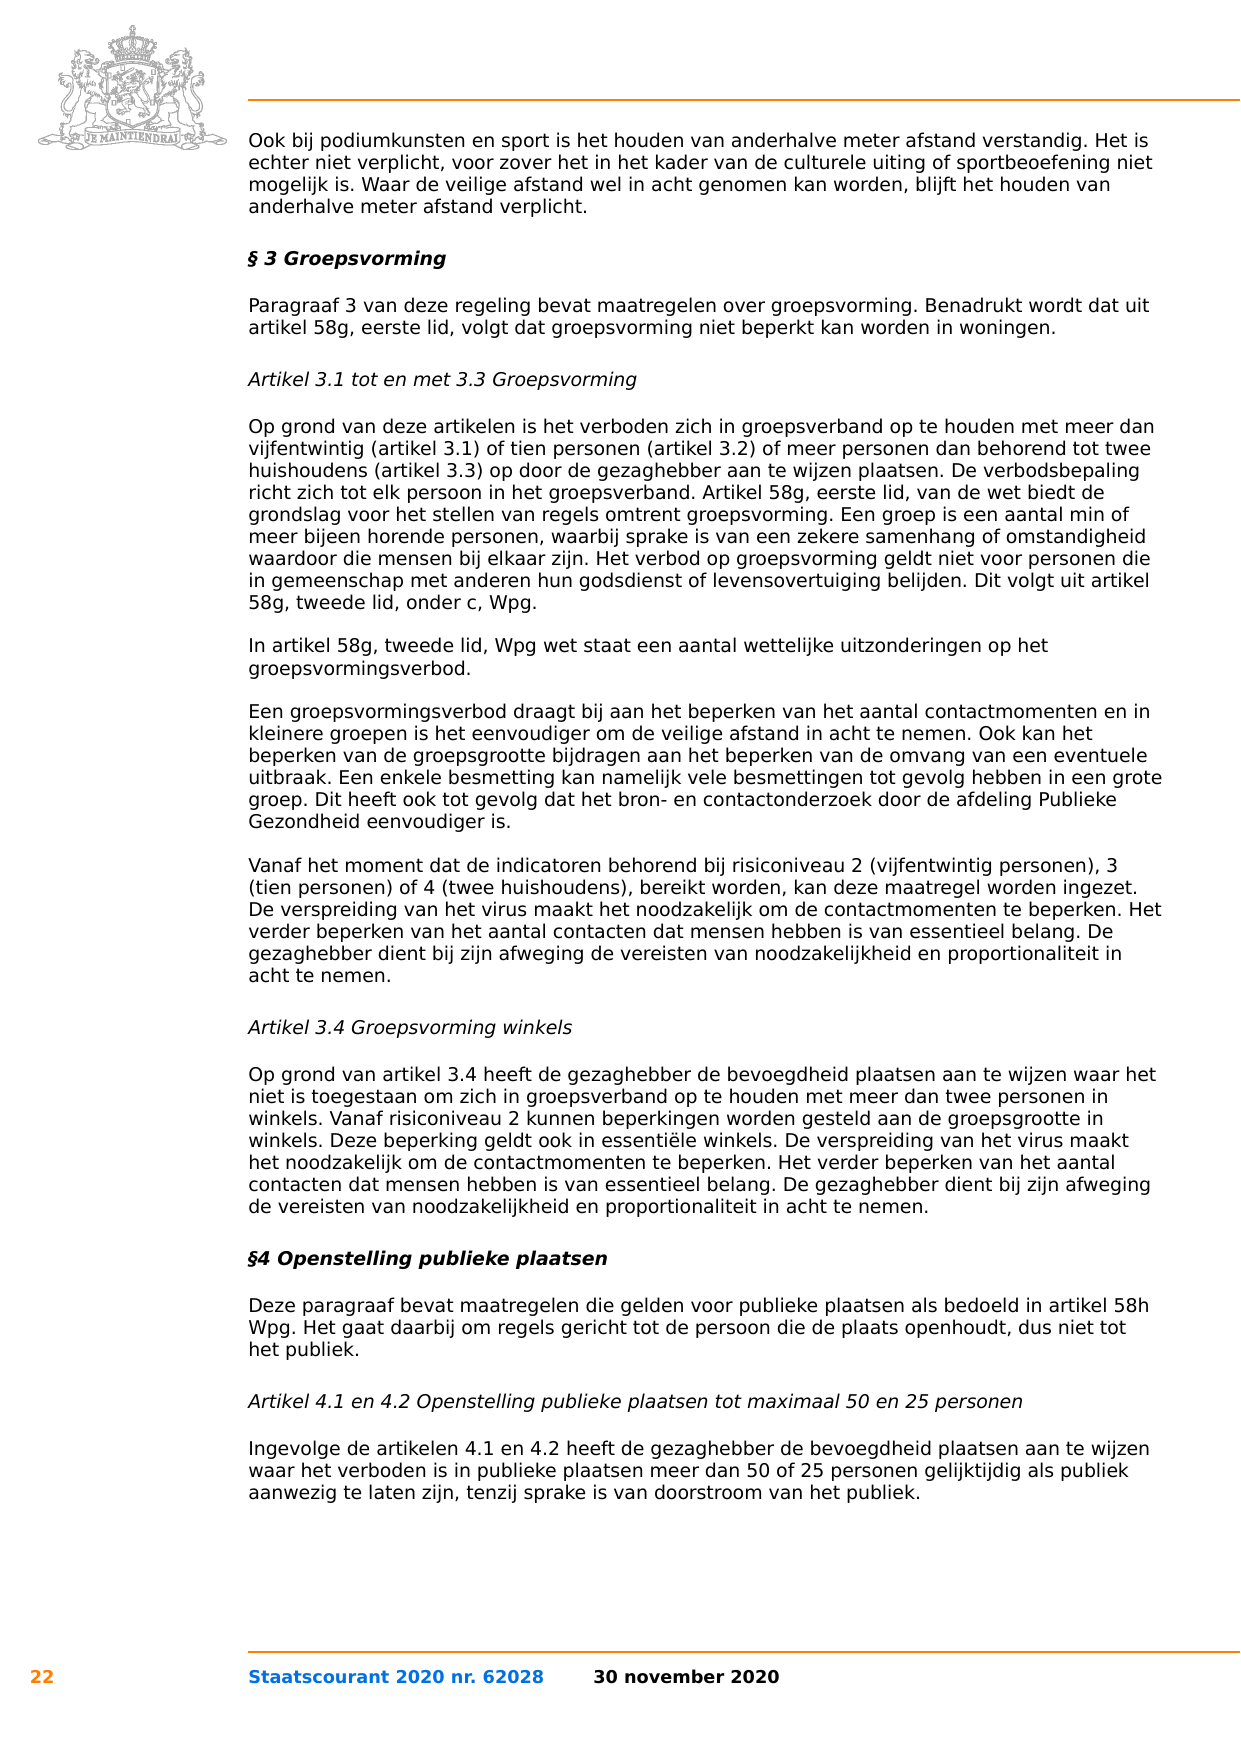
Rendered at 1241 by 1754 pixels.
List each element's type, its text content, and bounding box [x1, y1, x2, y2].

subtitle §4 Openstelling publieke plaatsen [248, 1248, 1163, 1270]
picture [38, 25, 227, 150]
text Ook bij podiumkunsten en sport is het houden van anderhalve meter afstand verstandig. Het is echter niet verplicht, voor zover het in het kader van de culturele uiting of sportbeoefening niet mogelijk is. Waar de veilige afstand wel in acht genomen kan worden, blijft het houden van anderhalve meter afstand verplicht. [248, 130, 1163, 218]
subtitle Artikel 4.1 en 4.2 Openstelling publieke plaatsen tot maximaal 50 en 25 personen [248, 1391, 1163, 1413]
text Ingevolge de artikelen 4.1 en 4.2 heeft de gezaghebber de bevoegdheid plaatsen aan te wijzen waar het verboden is in publieke plaatsen meer dan 50 of 25 personen gelijktijdig als publiek aanwezig te laten zijn, tenzij sprake is van doorstroom van het publiek. [248, 1438, 1163, 1503]
text Op grond van deze artikelen is het verboden zich in groepsverband op te houden met meer dan vijfentwintig (artikel 3.1) of tien personen (artikel 3.2) of meer personen dan behorend tot twee huishoudens (artikel 3.3) op door de gezaghebber aan te wijzen plaatsen. De verbodsbepaling richt zich tot elk persoon in het groepsverband. Artikel 58g, eerste lid, van de wet biedt de grondslag voor het stellen van regels omtrent groepsvorming. Een groep is een aantal min of meer bijeen horende personen, waarbij sprake is van een zekere samenhang of omstandigheid waardoor die mensen bij elkaar zijn. Het verbod op groepsvorming geldt niet voor personen die in gemeenschap met anderen hun godsdienst of levensovertuiging belijden. Dit volgt uit artikel 58g, tweede lid, onder c, Wpg. [248, 416, 1163, 613]
text Paragraaf 3 van deze regeling bevat maatregelen over groepsvorming. Benadrukt wordt dat uit artikel 58g, eerste lid, volgt dat groepsvorming niet beperkt kan worden in woningen. [248, 295, 1163, 339]
subtitle Artikel 3.1 tot en met 3.3 Groepsvorming [248, 369, 1163, 391]
text In artikel 58g, tweede lid, Wpg wet staat een aantal wettelijke uitzonderingen op het groepsvormingsverbod. [248, 635, 1163, 679]
text Op grond van artikel 3.4 heeft de gezaghebber de bevoegdheid plaatsen aan te wijzen waar het niet is toegestaan om zich in groepsverband op te houden met meer dan twee personen in winkels. Vanaf risiconiveau 2 kunnen beperkingen worden gesteld aan de groepsgrootte in winkels. Deze beperking geldt ook in essentiële winkels. De verspreiding van het virus maakt het noodzakelijk om de contactmomenten te beperken. Het verder beperken van het aantal contacten dat mensen hebben is van essentieel belang. De gezaghebber dient bij zijn afweging de vereisten van noodzakelijkheid en proportionaliteit in acht te nemen. [248, 1064, 1163, 1218]
text Vanaf het moment dat de indicatoren behorend bij risiconiveau 2 (vijfentwintig personen), 3 (tien personen) of 4 (twee huishoudens), bereikt worden, kan deze maatregel worden ingezet. De verspreiding van het virus maakt het noodzakelijk om de contactmomenten te beperken. Het verder beperken van het aantal contacten dat mensen hebben is van essentieel belang. De gezaghebber dient bij zijn afweging de vereisten van noodzakelijkheid en proportionaliteit in acht te nemen. [248, 855, 1163, 987]
text Een groepsvormingsverbod draagt bij aan het beperken van het aantal contactmomenten en in kleinere groepen is het eenvoudiger om de veilige afstand in acht te nemen. Ook kan het beperken van de groepsgrootte bijdragen aan het beperken van de omvang van een eventuele uitbraak. Een enkele besmetting kan namelijk vele besmettingen tot gevolg hebben in een grote groep. Dit heeft ook tot gevolg dat het bron- en contactonderzoek door de afdeling Publieke Gezondheid eenvoudiger is. [248, 701, 1163, 833]
subtitle Artikel 3.4 Groepsvorming winkels [248, 1017, 1163, 1039]
subtitle § 3 Groepsvorming [248, 248, 1163, 270]
text Deze paragraaf bevat maatregelen die gelden voor publieke plaatsen als bedoeld in artikel 58h Wpg. Het gaat daarbij om regels gericht tot de persoon die de plaats openhoudt, dus niet tot het publiek. [248, 1295, 1163, 1361]
